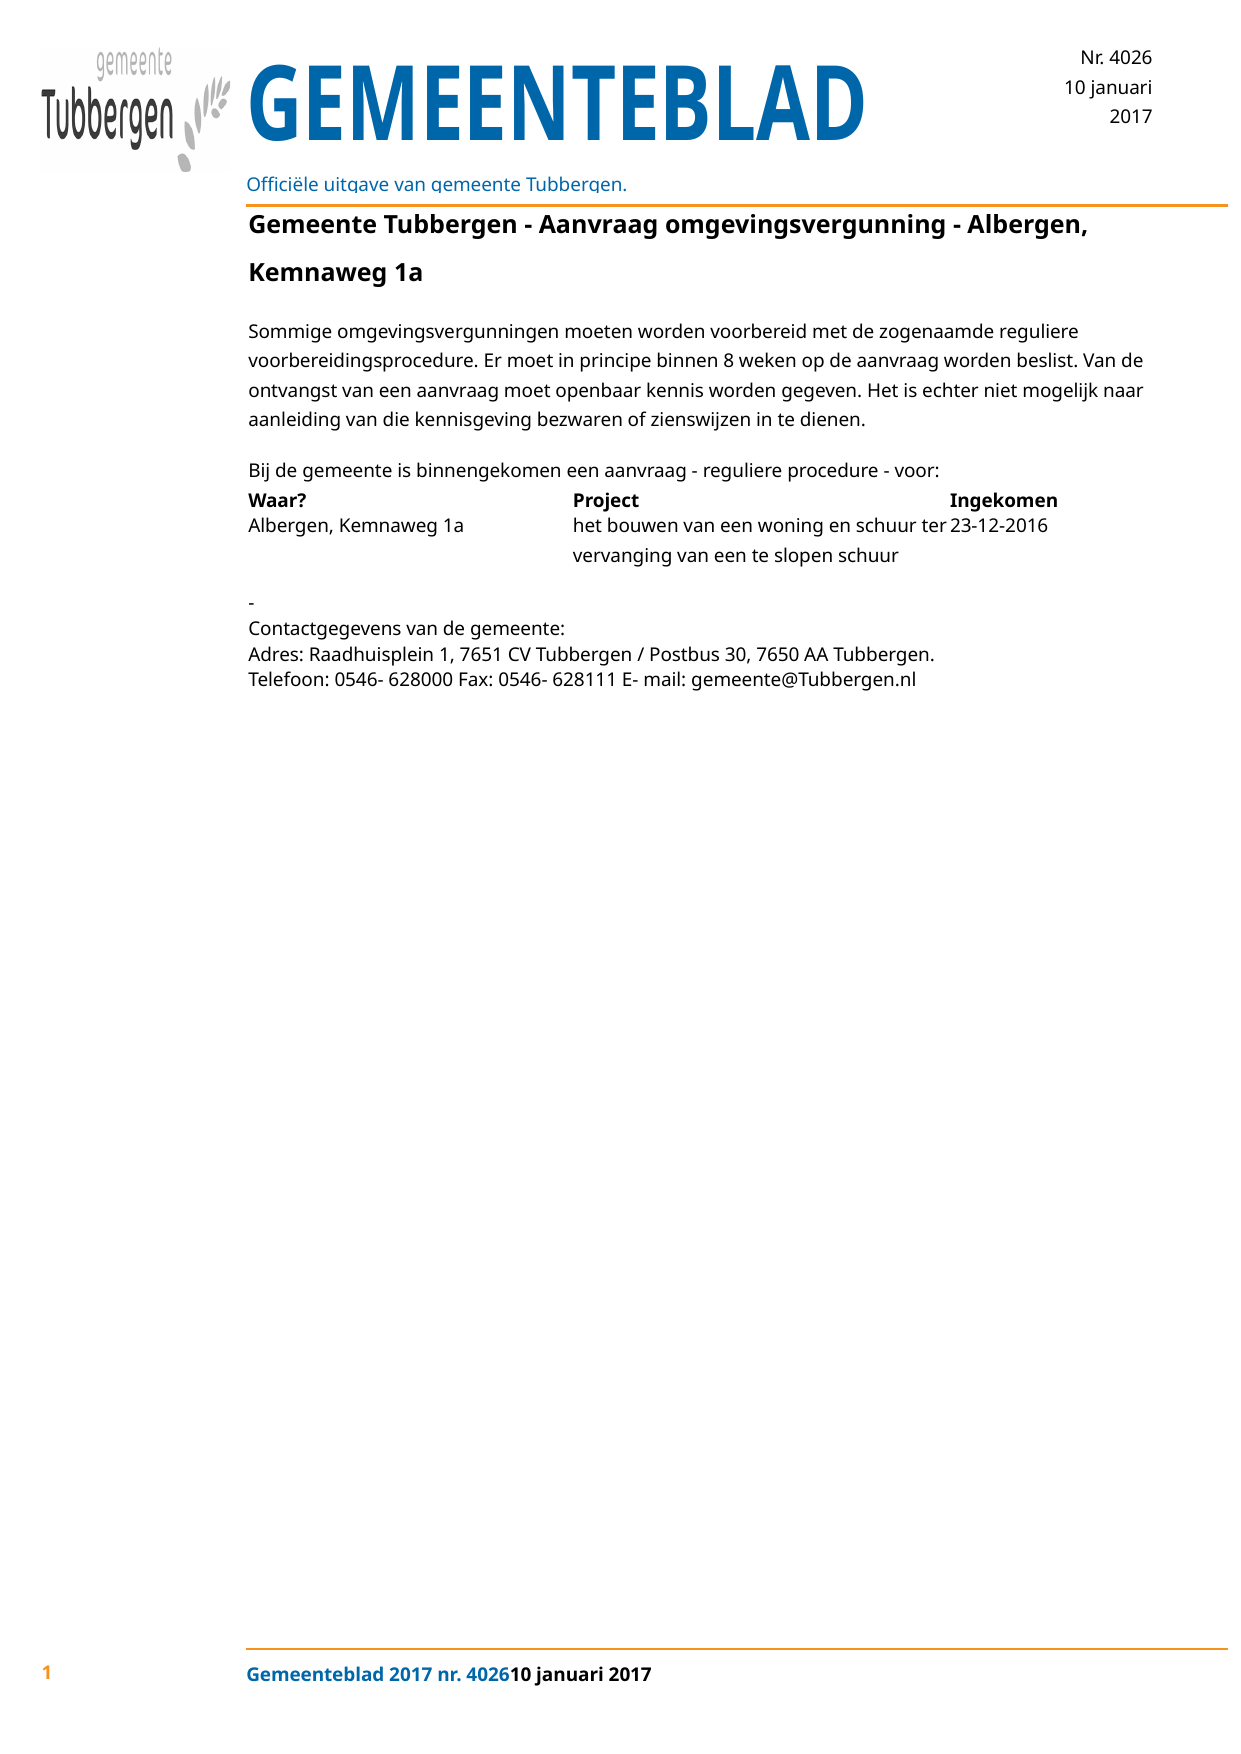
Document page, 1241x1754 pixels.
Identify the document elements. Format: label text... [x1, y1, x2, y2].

text Bij de gemeente is binnengekomen een aanvraag - reguliere procedure - voor: [248, 457, 1152, 483]
text Telefoon: 0546- 628000 Fax: 0546- 628111 E- mail: gemeente@Tubbergen.nl [248, 666, 1152, 692]
text - [248, 589, 1152, 615]
text Contactgegevens van de gemeente: [248, 615, 1152, 641]
picture [41, 47, 231, 172]
table_header Ingekomen [950, 487, 1152, 512]
table_cell Albergen, Kemnaweg 1a [248, 513, 573, 568]
text Sommige omgevingsvergunningen moeten worden voorbereid met de zogenaamde reguliere voorbereidingsprocedure. Er moet in principe binnen 8 weken op de aanvraag worden beslist. Van de ontvangst van een aanvraag moet openbaar kennis worden gegeven. Het is echter niet mogelijk naar aanleiding van die kennisgeving bezwaren of zienswijzen in te dienen. [248, 318, 1152, 432]
text Adres: Raadhuisplein 1, 7651 CV Tubbergen / Postbus 30, 7650 AA Tubbergen. [248, 641, 1152, 666]
text Gemeente Tubbergen - Aanvraag omgevingsvergunning - Albergen, Kemnaweg 1a [248, 207, 1152, 288]
table_cell 23-12-2016 [950, 513, 1152, 568]
table_header Waar? [248, 487, 573, 512]
table_cell het bouwen van een woning en schuur ter vervanging van een te slopen schuur [573, 513, 950, 568]
table_header Project [573, 487, 950, 512]
